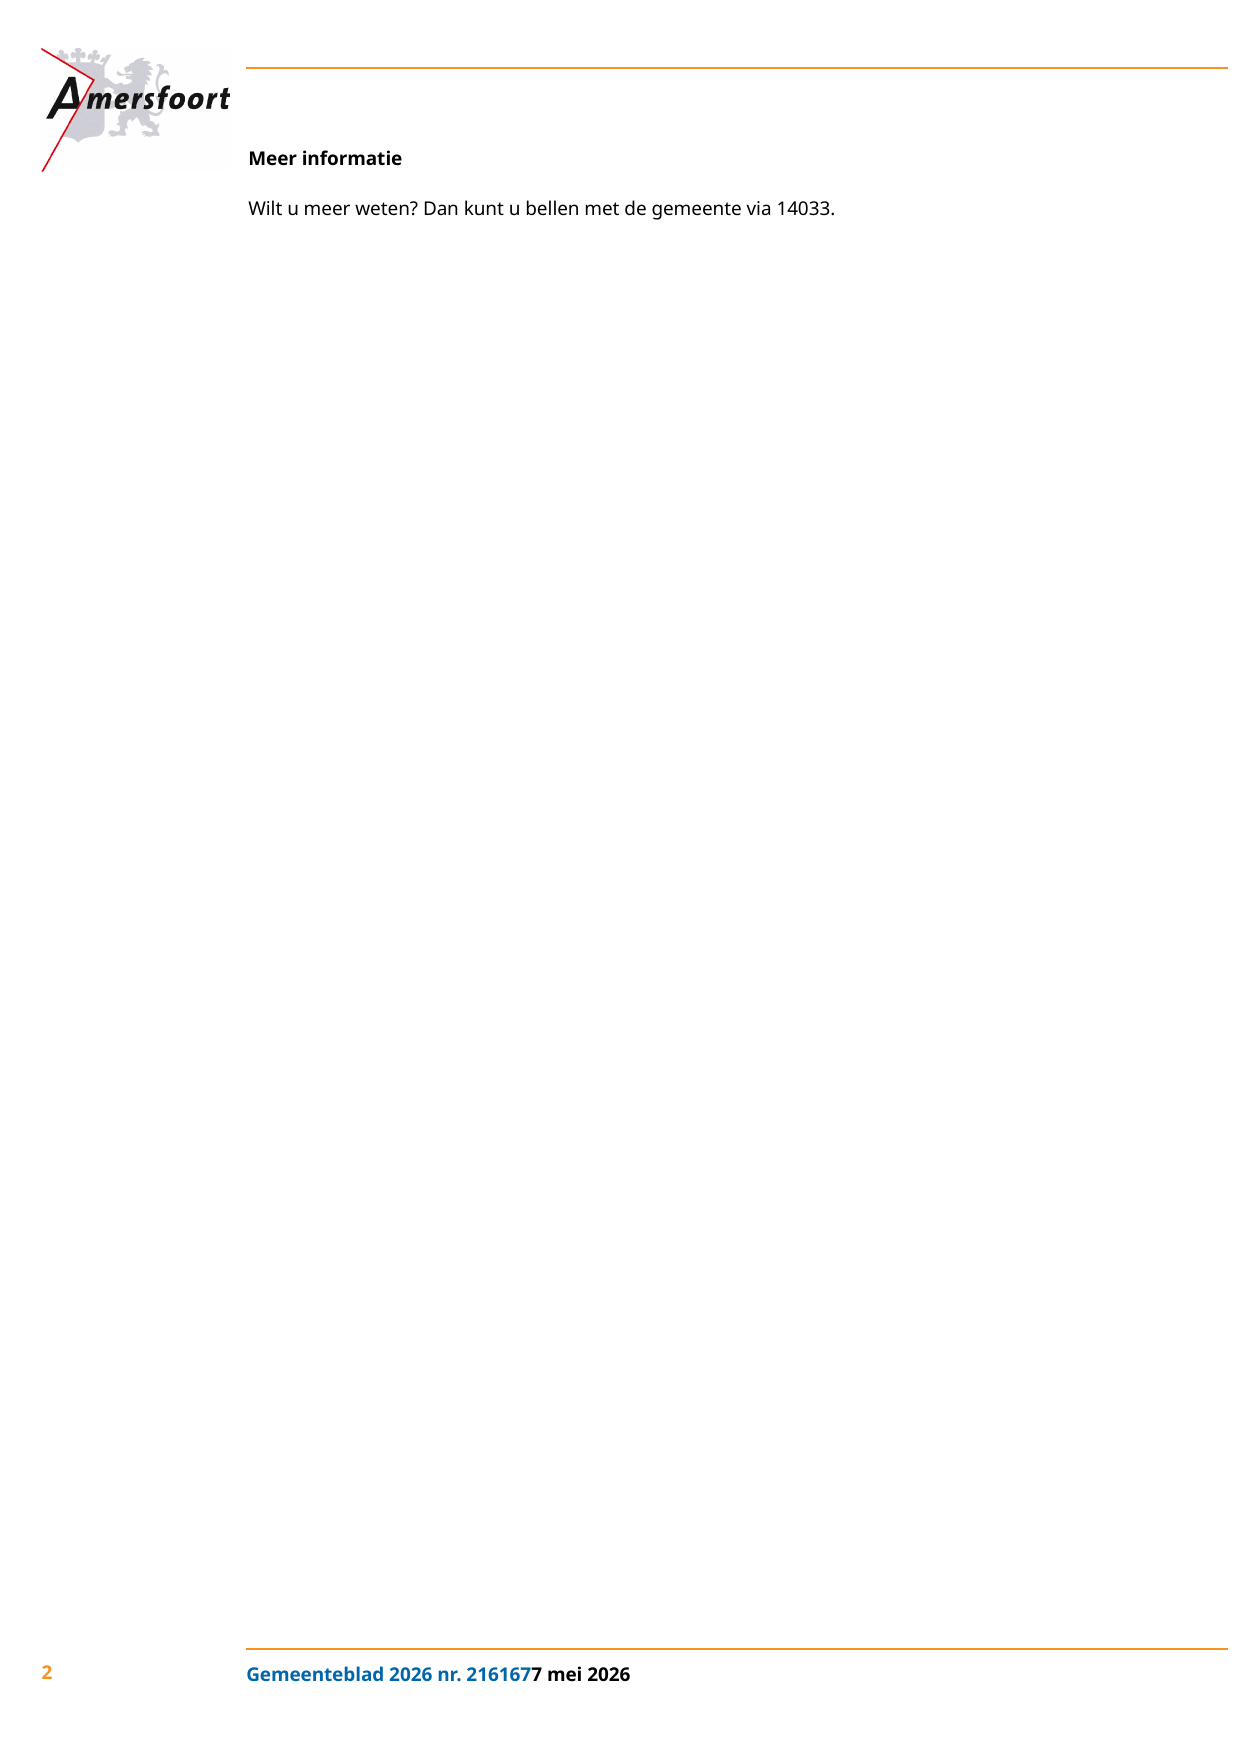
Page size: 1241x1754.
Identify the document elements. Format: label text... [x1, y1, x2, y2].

text Meer informatie [248, 145, 1152, 171]
picture [41, 47, 231, 172]
text Wilt u meer weten? Dan kunt u bellen met de gemeente via 14033. [248, 196, 1152, 221]
